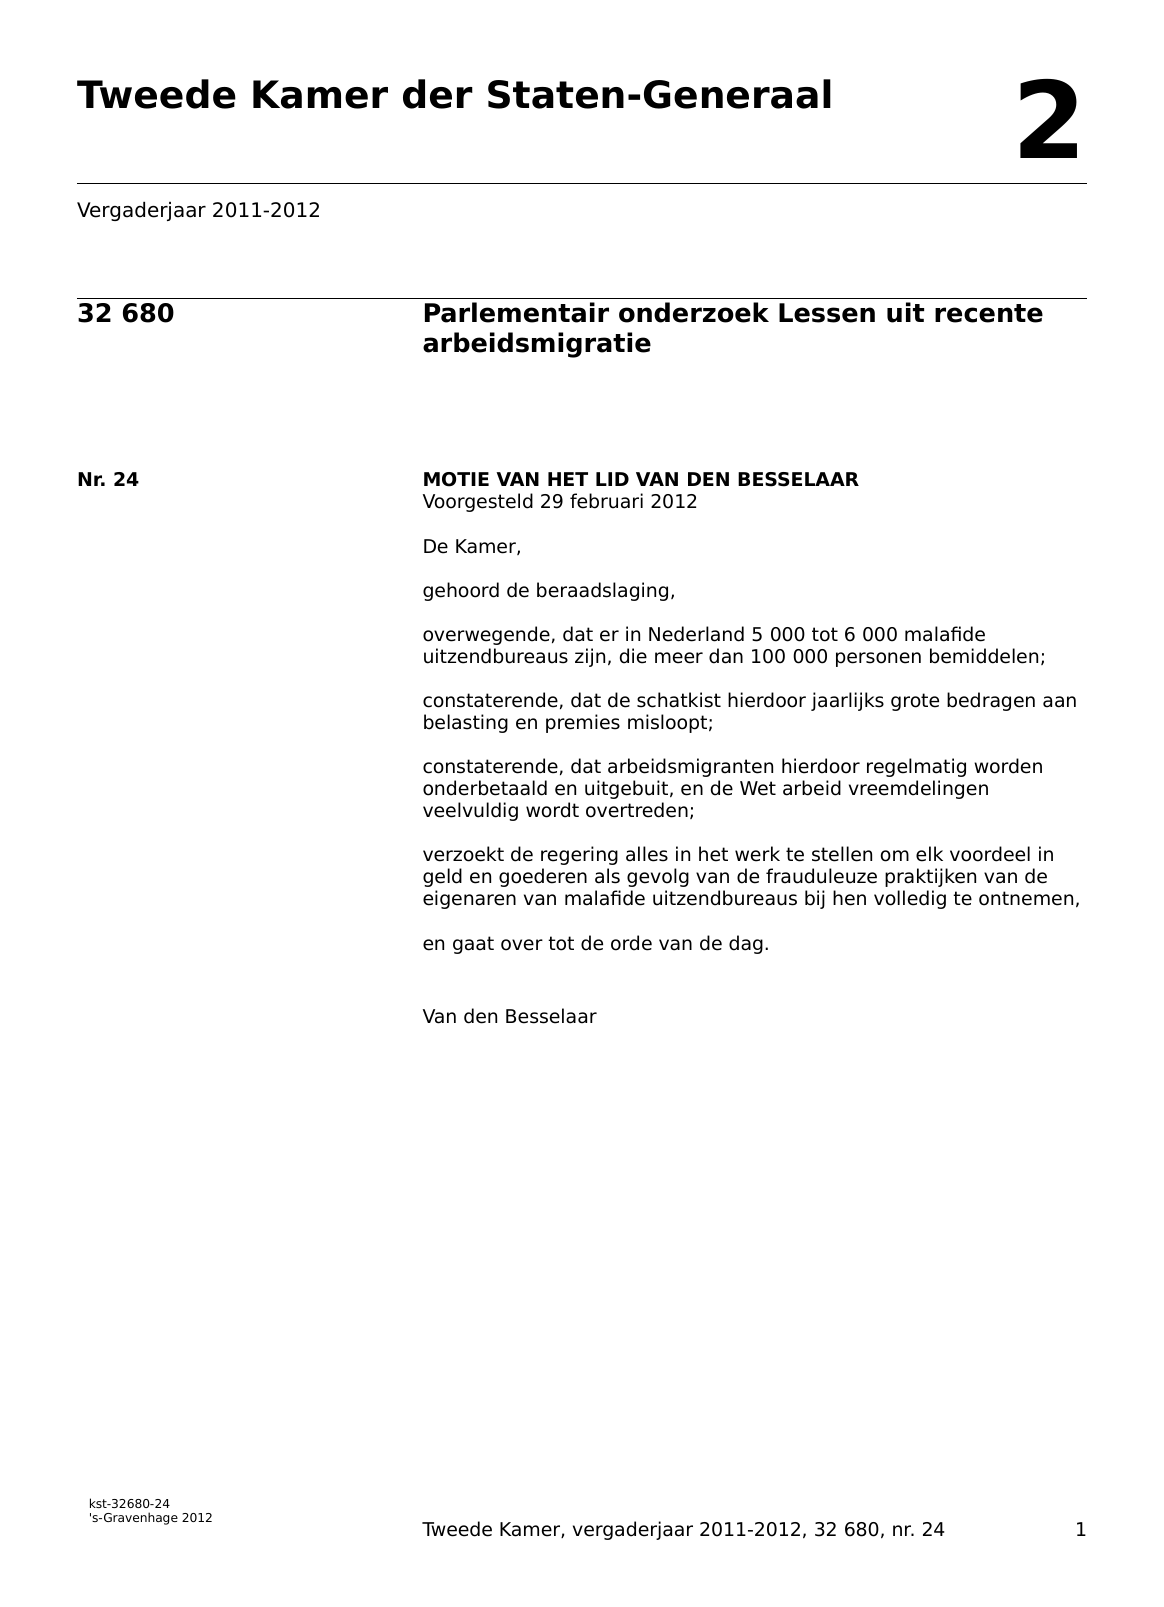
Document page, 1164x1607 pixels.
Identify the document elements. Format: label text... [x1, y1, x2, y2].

table_header Tweede Kamer der Staten-Generaal [77, 59, 886, 183]
table_cell Vergaderjaar 2011-2012 [77, 184, 1087, 298]
text Voorgesteld 29 februari 2012 [422, 491, 1087, 513]
text Van den Besselaar [422, 984, 1087, 1028]
table_header 2 [886, 59, 1087, 183]
subtitle Nr. 24 MOTIE VAN HET LID VAN DEN BESSELAAR [77, 469, 1087, 491]
text overwegende, dat er in Nederland 5 000 tot 6 000 malafide uitzendbureaus zijn, die meer dan 100 000 personen bemiddelen; [422, 624, 1087, 668]
text 's-Gravenhage 2012 [88, 1511, 323, 1525]
text constaterende, dat arbeidsmigranten hierdoor regelmatig worden onderbetaald en uitgebuit, en de Wet arbeid vreemdelingen veelvuldig wordt overtreden; [422, 756, 1087, 822]
text verzoekt de regering alles in het werk te stellen om elk voordeel in geld en goederen als gevolg van de frauduleuze praktijken van de eigenaren van malafide uitzendbureaus bij hen volledig te ontnemen, [422, 844, 1087, 910]
text kst-32680-24 [88, 1497, 323, 1511]
text constaterende, dat de schatkist hierdoor jaarlijks grote bedragen aan belasting en premies misloopt; [422, 690, 1087, 734]
text De Kamer, [422, 536, 1087, 557]
subtitle 32 680 Parlementair onderzoek Lessen uit recente arbeidsmigratie [77, 299, 1087, 358]
text en gaat over tot de orde van de dag. [422, 932, 1087, 954]
text gehoord de beraadslaging, [422, 580, 1087, 602]
